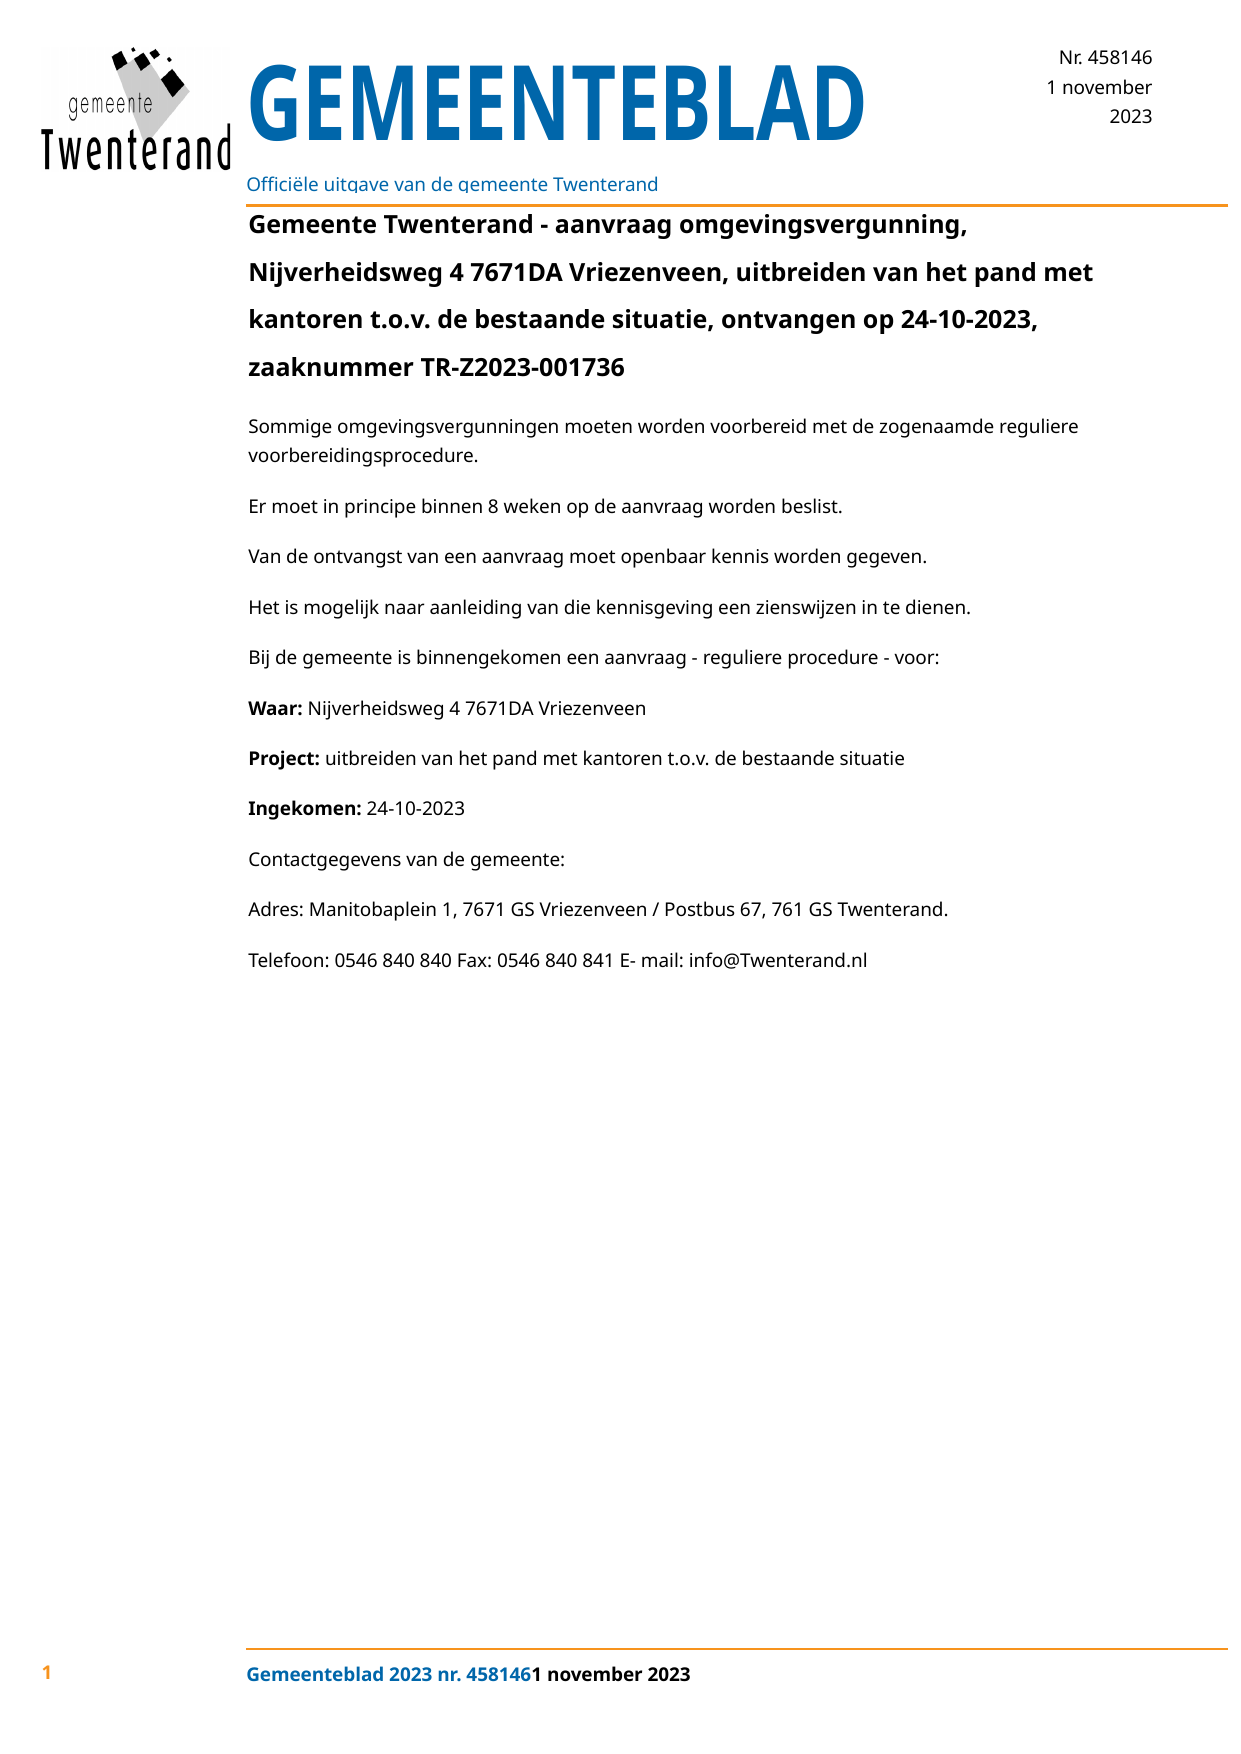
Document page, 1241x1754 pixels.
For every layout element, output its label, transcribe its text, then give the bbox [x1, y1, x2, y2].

text Project: uitbreiden van het pand met kantoren t.o.v. de bestaande situatie [248, 745, 1152, 771]
text Adres: Manitobaplein 1, 7671 GS Vriezenveen / Postbus 67, 761 GS Twenterand. [248, 896, 1152, 922]
text Bij de gemeente is binnengekomen een aanvraag - reguliere procedure - voor: [248, 644, 1152, 670]
text Ingekomen: 24-10-2023 [248, 796, 1152, 821]
text Contactgegevens van de gemeente: [248, 846, 1152, 872]
text Van de ontvangst van een aanvraag moet openbaar kennis worden gegeven. [248, 543, 1152, 569]
text Het is mogelijk naar aanleiding van die kennisgeving een zienswijzen in te dienen. [248, 594, 1152, 620]
text Gemeente Twenterand - aanvraag omgevingsvergunning, Nijverheidsweg 4 7671DA Vriezenveen, uitbreiden van het pand met kantoren t.o.v. de bestaande situatie, ontvangen op 24-10-2023, zaaknummer TR-Z2023-001736 [248, 207, 1152, 384]
text Sommige omgevingsvergunningen moeten worden voorbereid met de zogenaamde reguliere voorbereidingsprocedure. [248, 413, 1152, 468]
text Telefoon: 0546 840 840 Fax: 0546 840 841 E- mail: info@Twenterand.nl [248, 947, 1152, 973]
picture [41, 47, 231, 172]
text Er moet in principe binnen 8 weken op de aanvraag worden beslist. [248, 493, 1152, 519]
text Waar: Nijverheidsweg 4 7671DA Vriezenveen [248, 695, 1152, 721]
